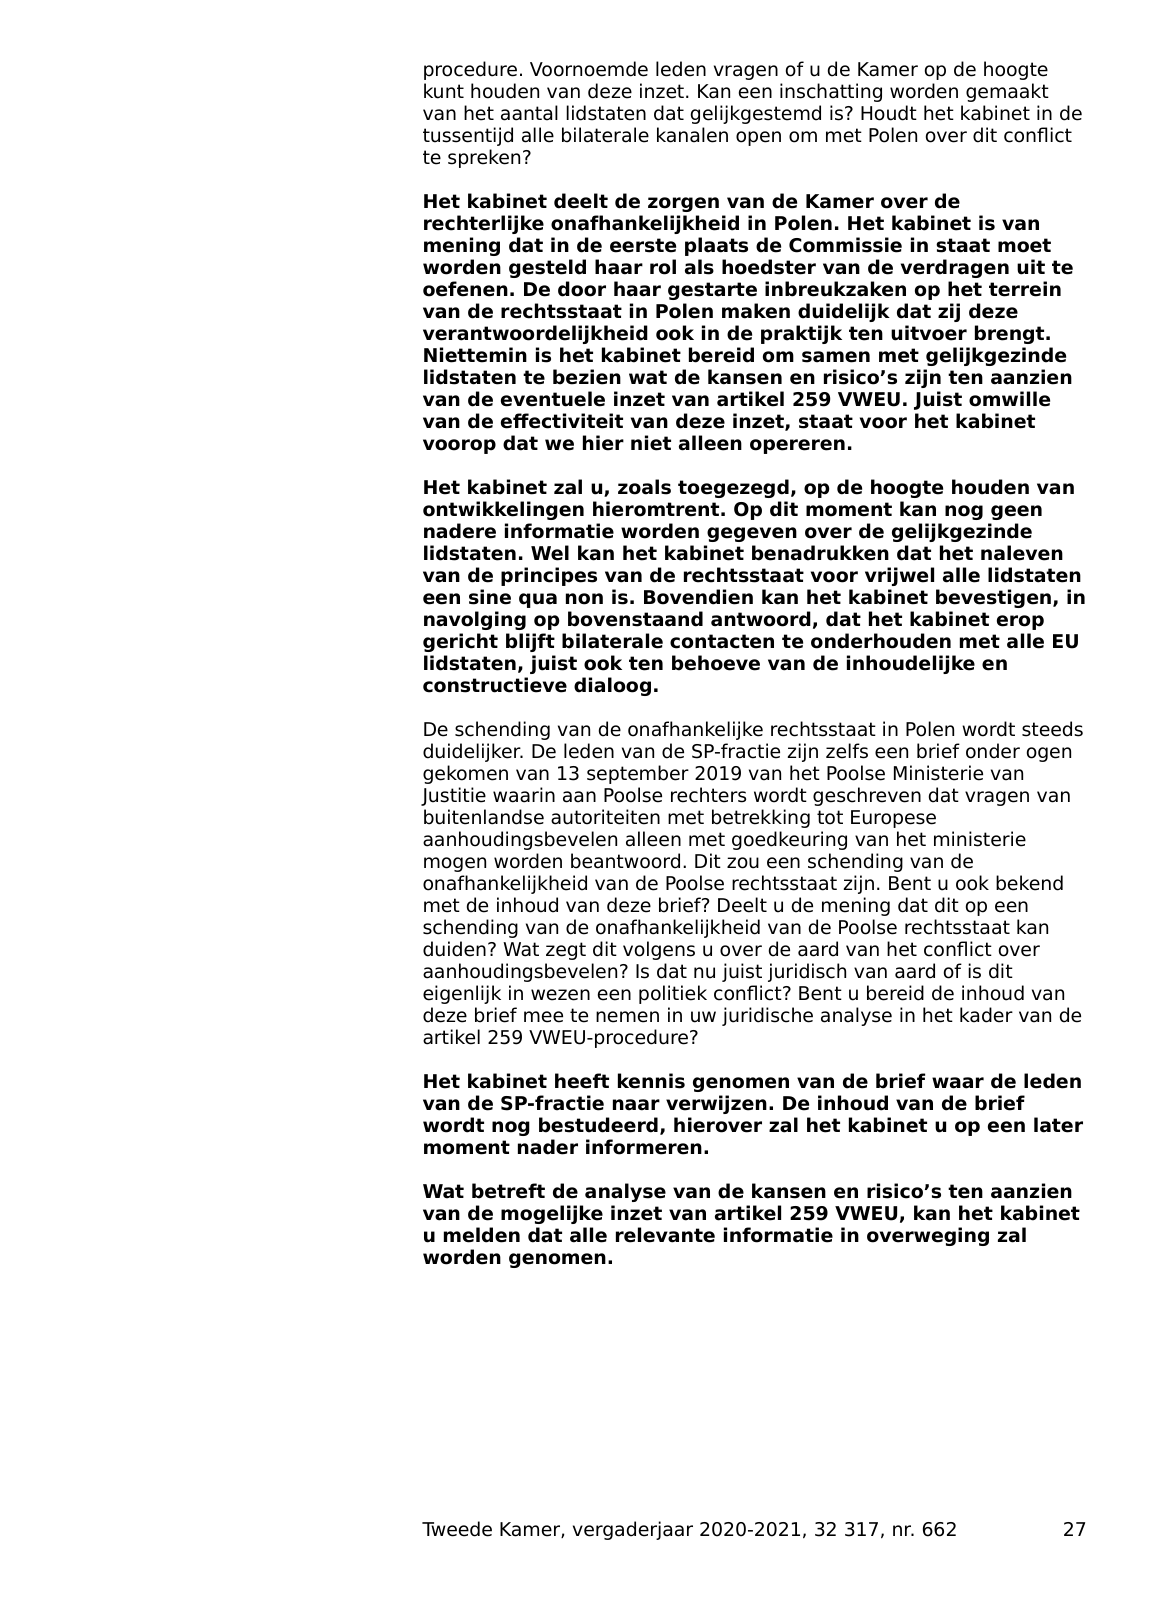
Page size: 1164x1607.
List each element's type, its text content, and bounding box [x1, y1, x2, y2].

text Het kabinet zal u, zoals toegezegd, op de hoogte houden van ontwikkelingen hieromtrent. Op dit moment kan nog geen nadere informatie worden gegeven over de gelijkgezinde lidstaten. Wel kan het kabinet benadrukken dat het naleven van de principes van de rechtsstaat voor vrijwel alle lidstaten een sine qua non is. Bovendien kan het kabinet bevestigen, in navolging op bovenstaand antwoord, dat het kabinet erop gericht blijft bilaterale contacten te onderhouden met alle EU lidstaten, juist ook ten behoeve van de inhoudelijke en constructieve dialoog. [422, 477, 1087, 697]
text Het kabinet heeft kennis genomen van de brief waar de leden van de SP-fractie naar verwijzen. De inhoud van de brief wordt nog bestudeerd, hierover zal het kabinet u op een later moment nader informeren. [422, 1071, 1087, 1159]
text Het kabinet deelt de zorgen van de Kamer over de rechterlijke onafhankelijkheid in Polen. Het kabinet is van mening dat in de eerste plaats de Commissie in staat moet worden gesteld haar rol als hoedster van de verdragen uit te oefenen. De door haar gestarte inbreukzaken op het terrein van de rechtsstaat in Polen maken duidelijk dat zij deze verantwoordelijkheid ook in de praktijk ten uitvoer brengt. Niettemin is het kabinet bereid om samen met gelijkgezinde lidstaten te bezien wat de kansen en risico’s zijn ten aanzien van de eventuele inzet van artikel 259 VWEU. Juist omwille van de effectiviteit van deze inzet, staat voor het kabinet voorop dat we hier niet alleen opereren. [422, 191, 1087, 455]
text De schending van de onafhankelijke rechtsstaat in Polen wordt steeds duidelijker. De leden van de SP-fractie zijn zelfs een brief onder ogen gekomen van 13 september 2019 van het Poolse Ministerie van Justitie waarin aan Poolse rechters wordt geschreven dat vragen van buitenlandse autoriteiten met betrekking tot Europese aanhoudingsbevelen alleen met goedkeuring van het ministerie mogen worden beantwoord. Dit zou een schending van de onafhankelijkheid van de Poolse rechtsstaat zijn. Bent u ook bekend met de inhoud van deze brief? Deelt u de mening dat dit op een schending van de onafhankelijkheid van de Poolse rechtsstaat kan duiden? Wat zegt dit volgens u over de aard van het conflict over aanhoudingsbevelen? Is dat nu juist juridisch van aard of is dit eigenlijk in wezen een politiek conflict? Bent u bereid de inhoud van deze brief mee te nemen in uw juridische analyse in het kader van de artikel 259 VWEU-procedure? [422, 719, 1087, 1049]
text procedure. Voornoemde leden vragen of u de Kamer op de hoogte kunt houden van deze inzet. Kan een inschatting worden gemaakt van het aantal lidstaten dat gelijkgestemd is? Houdt het kabinet in de tussentijd alle bilaterale kanalen open om met Polen over dit conflict te spreken? [422, 59, 1087, 169]
text Wat betreft de analyse van de kansen en risico’s ten aanzien van de mogelijke inzet van artikel 259 VWEU, kan het kabinet u melden dat alle relevante informatie in overweging zal worden genomen. [422, 1181, 1087, 1269]
